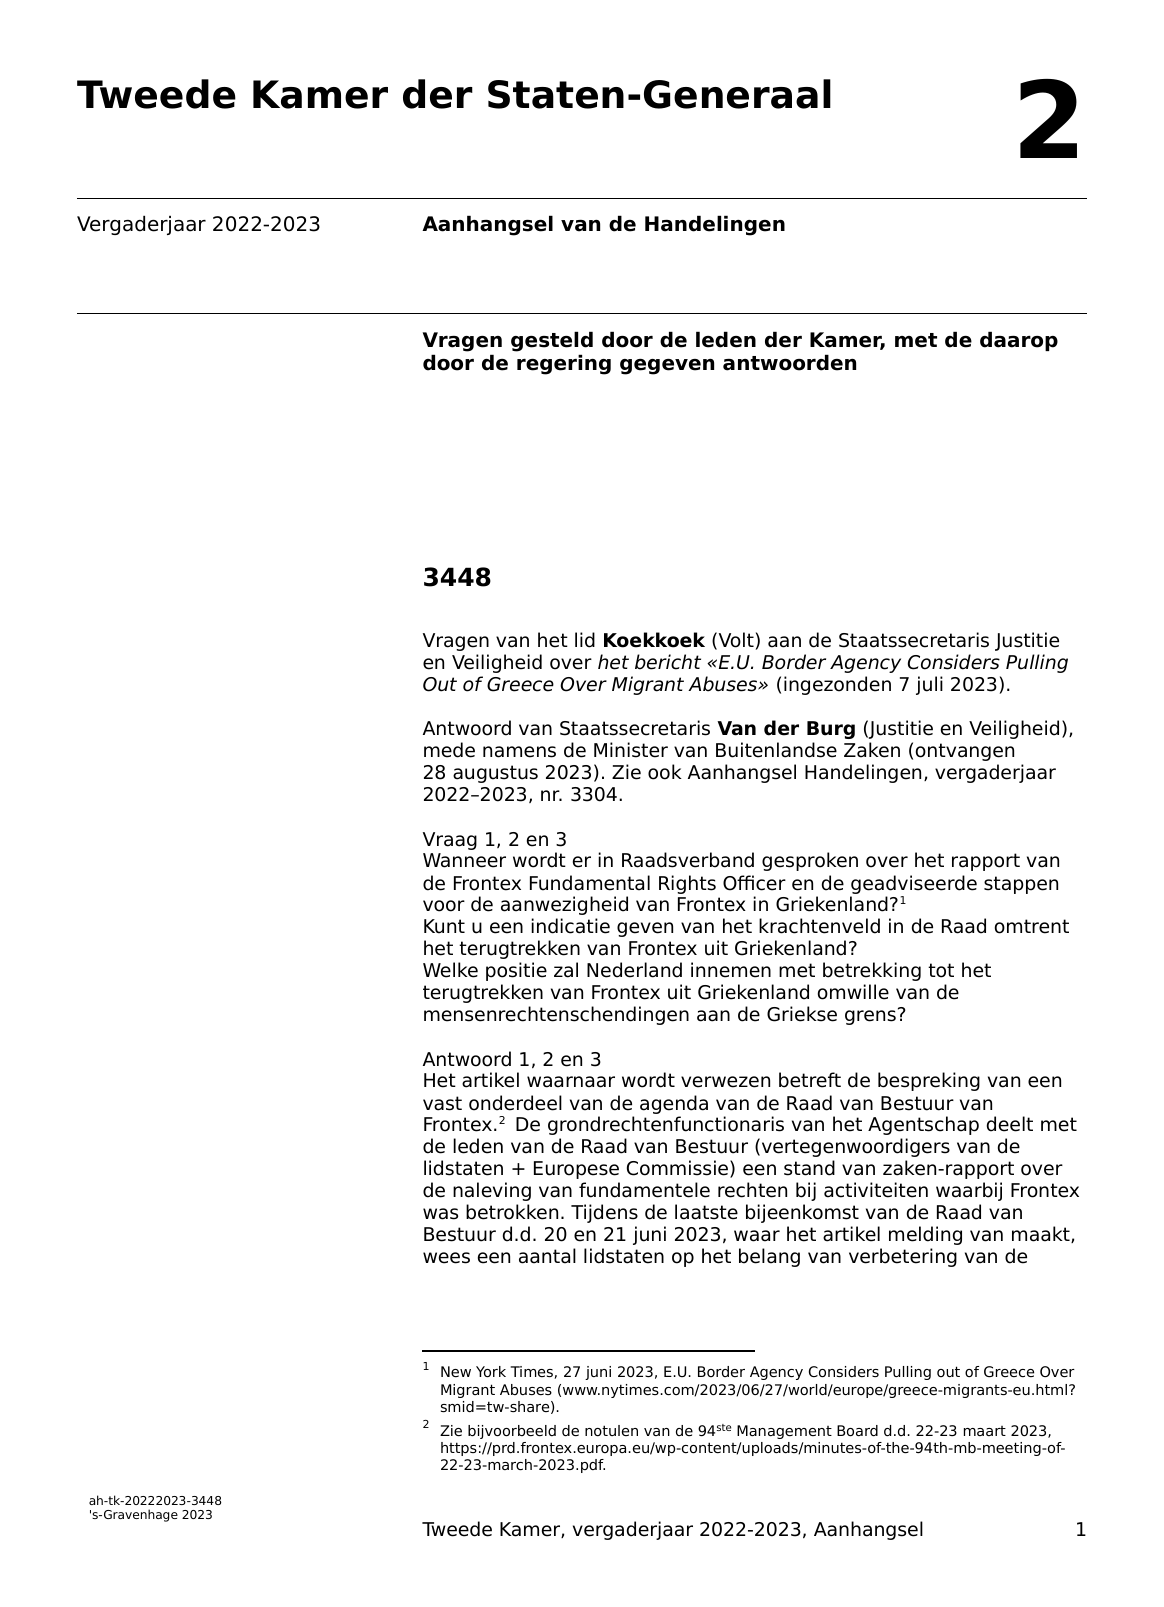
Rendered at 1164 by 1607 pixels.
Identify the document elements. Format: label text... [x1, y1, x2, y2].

text ah-tk-20222023-3448 [88, 1494, 323, 1508]
table_cell Vragen gesteld door de leden der Kamer, met de daarop door de regering gegeven antwoorden [422, 314, 1087, 375]
table_header 2 [886, 59, 1087, 198]
table_cell Aanhangsel van de Handelingen [422, 199, 1087, 313]
text Wanneer wordt er in Raadsverband gesproken over het rapport van de Frontex Fundamental Rights Officer en de geadviseerde stappen voor de aanwezigheid van Frontex in Griekenland? [422, 850, 1087, 916]
text Welke positie zal Nederland innemen met betrekking tot het terugtrekken van Frontex uit Griekenland omwille van de mensenrechtenschendingen aan de Griekse grens? [422, 960, 1087, 1026]
table_cell Vergaderjaar 2022-2023 [77, 199, 422, 313]
table_cell [77, 314, 422, 375]
table_header Tweede Kamer der Staten-Generaal [77, 59, 886, 198]
text Vragen van het lid Koekkoek (Volt) aan de Staatssecretaris Justitie en Veiligheid over het bericht «E.U. Border Agency Considers Pulling Out of Greece Over Migrant Abuses» (ingezonden 7 juli 2023). [422, 630, 1087, 696]
text 3448 [422, 563, 1087, 592]
text Zie bijvoorbeeld de notulen van de 94ste Management Board d.d. 22-23 maart 2023, https://prd.frontex.europa.eu/wp-content/uploads/minutes-of-the-94th-mb-meeting-of-22-23-march-2023.pdf. [422, 1418, 1087, 1474]
text Vraag 1, 2 en 3 [422, 828, 1087, 850]
text 's-Gravenhage 2023 [88, 1508, 323, 1522]
text Het artikel waarnaar wordt verwezen betreft de bespreking van een vast onderdeel van de agenda van de Raad van Bestuur van Frontex. De grondrechtenfunctionaris van het Agentschap deelt met de leden van de Raad van Bestuur (vertegenwoordigers van de lidstaten + Europese Commissie) een stand van zaken-rapport over de naleving van fundamentele rechten bij activiteiten waarbij Frontex was betrokken. Tijdens de laatste bijeenkomst van de Raad van Bestuur d.d. 20 en 21 juni 2023, waar het artikel melding van maakt, wees een aantal lidstaten op het belang van verbetering van de [422, 1070, 1087, 1268]
text Antwoord 1, 2 en 3 [422, 1048, 1087, 1070]
text New York Times, 27 juni 2023, E.U. Border Agency Considers Pulling out of Greece Over Migrant Abuses (www.nytimes.com/2023/06/27/world/europe/greece-migrants-eu.html?smid=tw-share). [422, 1360, 1087, 1416]
text Kunt u een indicatie geven van het krachtenveld in de Raad omtrent het terugtrekken van Frontex uit Griekenland? [422, 916, 1087, 960]
text Antwoord van Staatssecretaris Van der Burg (Justitie en Veiligheid), mede namens de Minister van Buitenlandse Zaken (ontvangen 28 augustus 2023). Zie ook Aanhangsel Handelingen, vergaderjaar 2022–2023, nr. 3304. [422, 718, 1087, 806]
